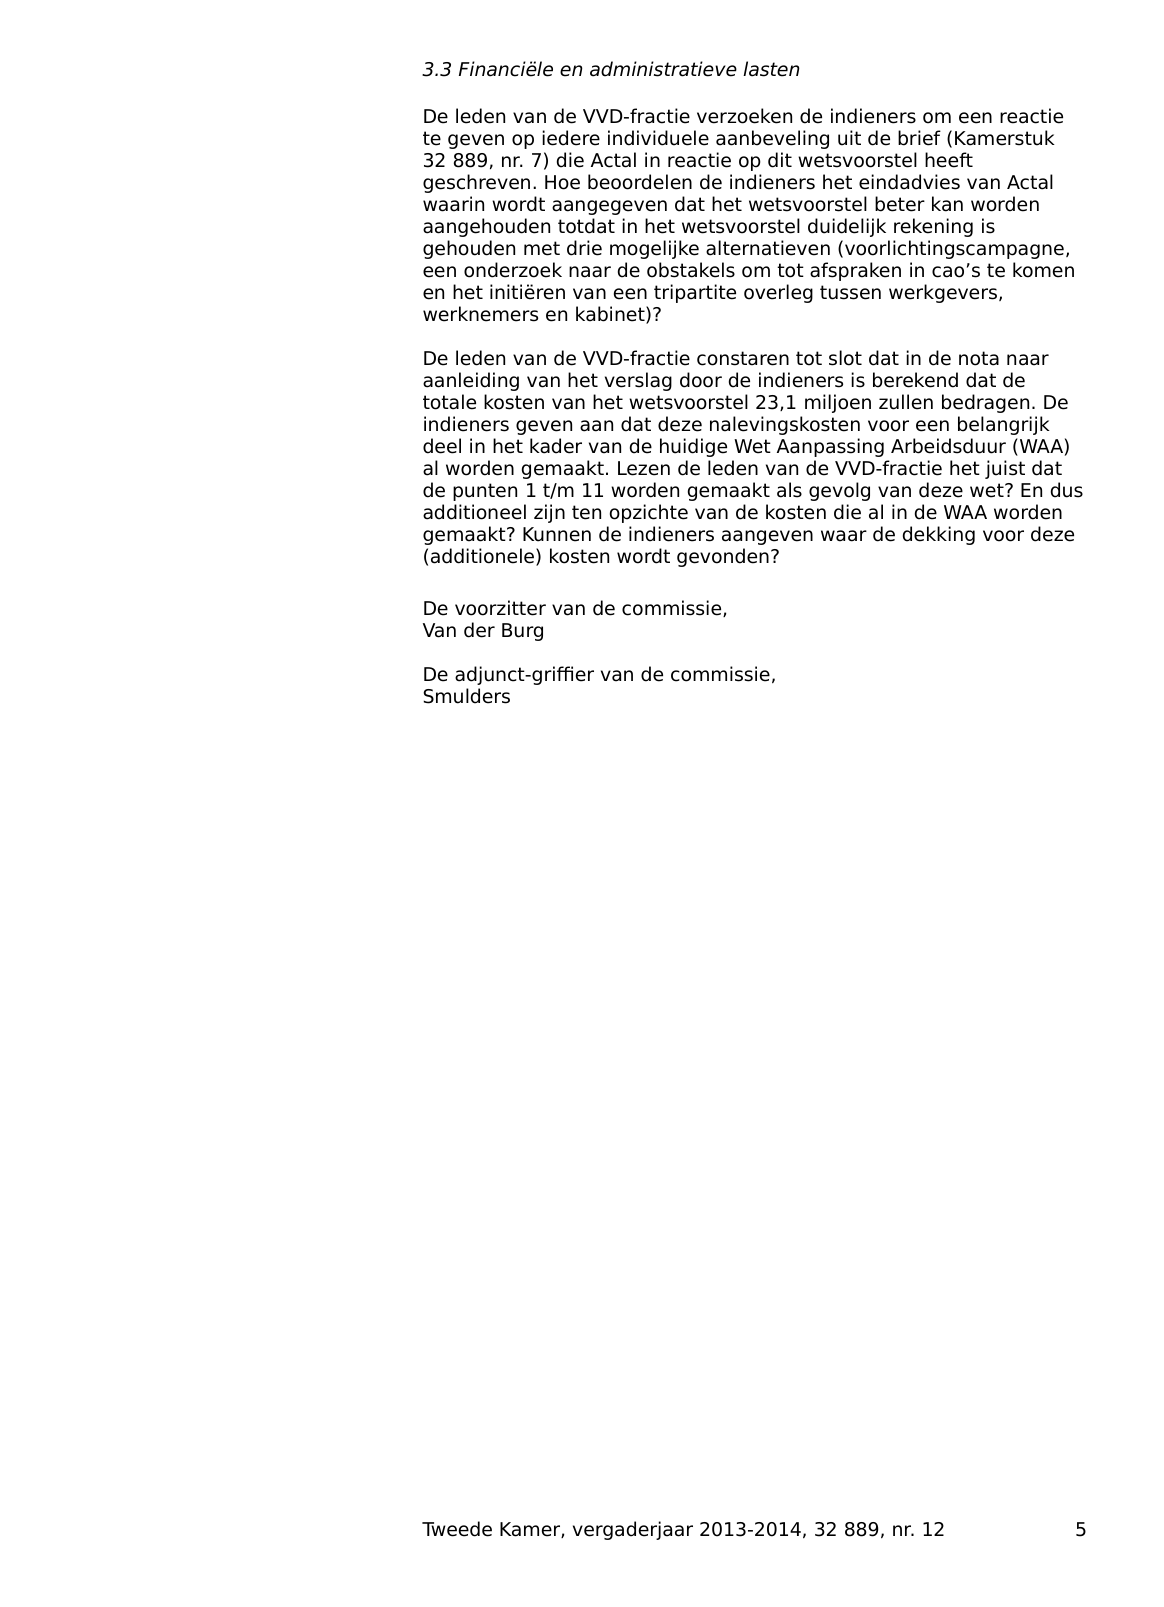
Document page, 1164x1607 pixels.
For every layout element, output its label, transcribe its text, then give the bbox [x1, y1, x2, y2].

subtitle 3.3 Financiële en administratieve lasten [422, 59, 1087, 81]
text De voorzitter van de commissie, Van der Burg [422, 598, 1087, 642]
text De leden van de VVD-fractie constaren tot slot dat in de nota naar aanleiding van het verslag door de indieners is berekend dat de totale kosten van het wetsvoorstel 23,1 miljoen zullen bedragen. De indieners geven aan dat deze nalevingskosten voor een belangrijk deel in het kader van de huidige Wet Aanpassing Arbeidsduur (WAA) al worden gemaakt. Lezen de leden van de VVD-fractie het juist dat de punten 1 t/m 11 worden gemaakt als gevolg van deze wet? En dus additioneel zijn ten opzichte van de kosten die al in de WAA worden gemaakt? Kunnen de indieners aangeven waar de dekking voor deze (additionele) kosten wordt gevonden? [422, 348, 1087, 568]
text De adjunct-griffier van de commissie, Smulders [422, 664, 1087, 708]
text De leden van de VVD-fractie verzoeken de indieners om een reactie te geven op iedere individuele aanbeveling uit de brief (Kamerstuk 32 889, nr. 7) die Actal in reactie op dit wetsvoorstel heeft geschreven. Hoe beoordelen de indieners het eindadvies van Actal waarin wordt aangegeven dat het wetsvoorstel beter kan worden aangehouden totdat in het wetsvoorstel duidelijk rekening is gehouden met drie mogelijke alternatieven (voorlichtingscampagne, een onderzoek naar de obstakels om tot afspraken in cao’s te komen en het initiëren van een tripartite overleg tussen werkgevers, werknemers en kabinet)? [422, 106, 1087, 326]
